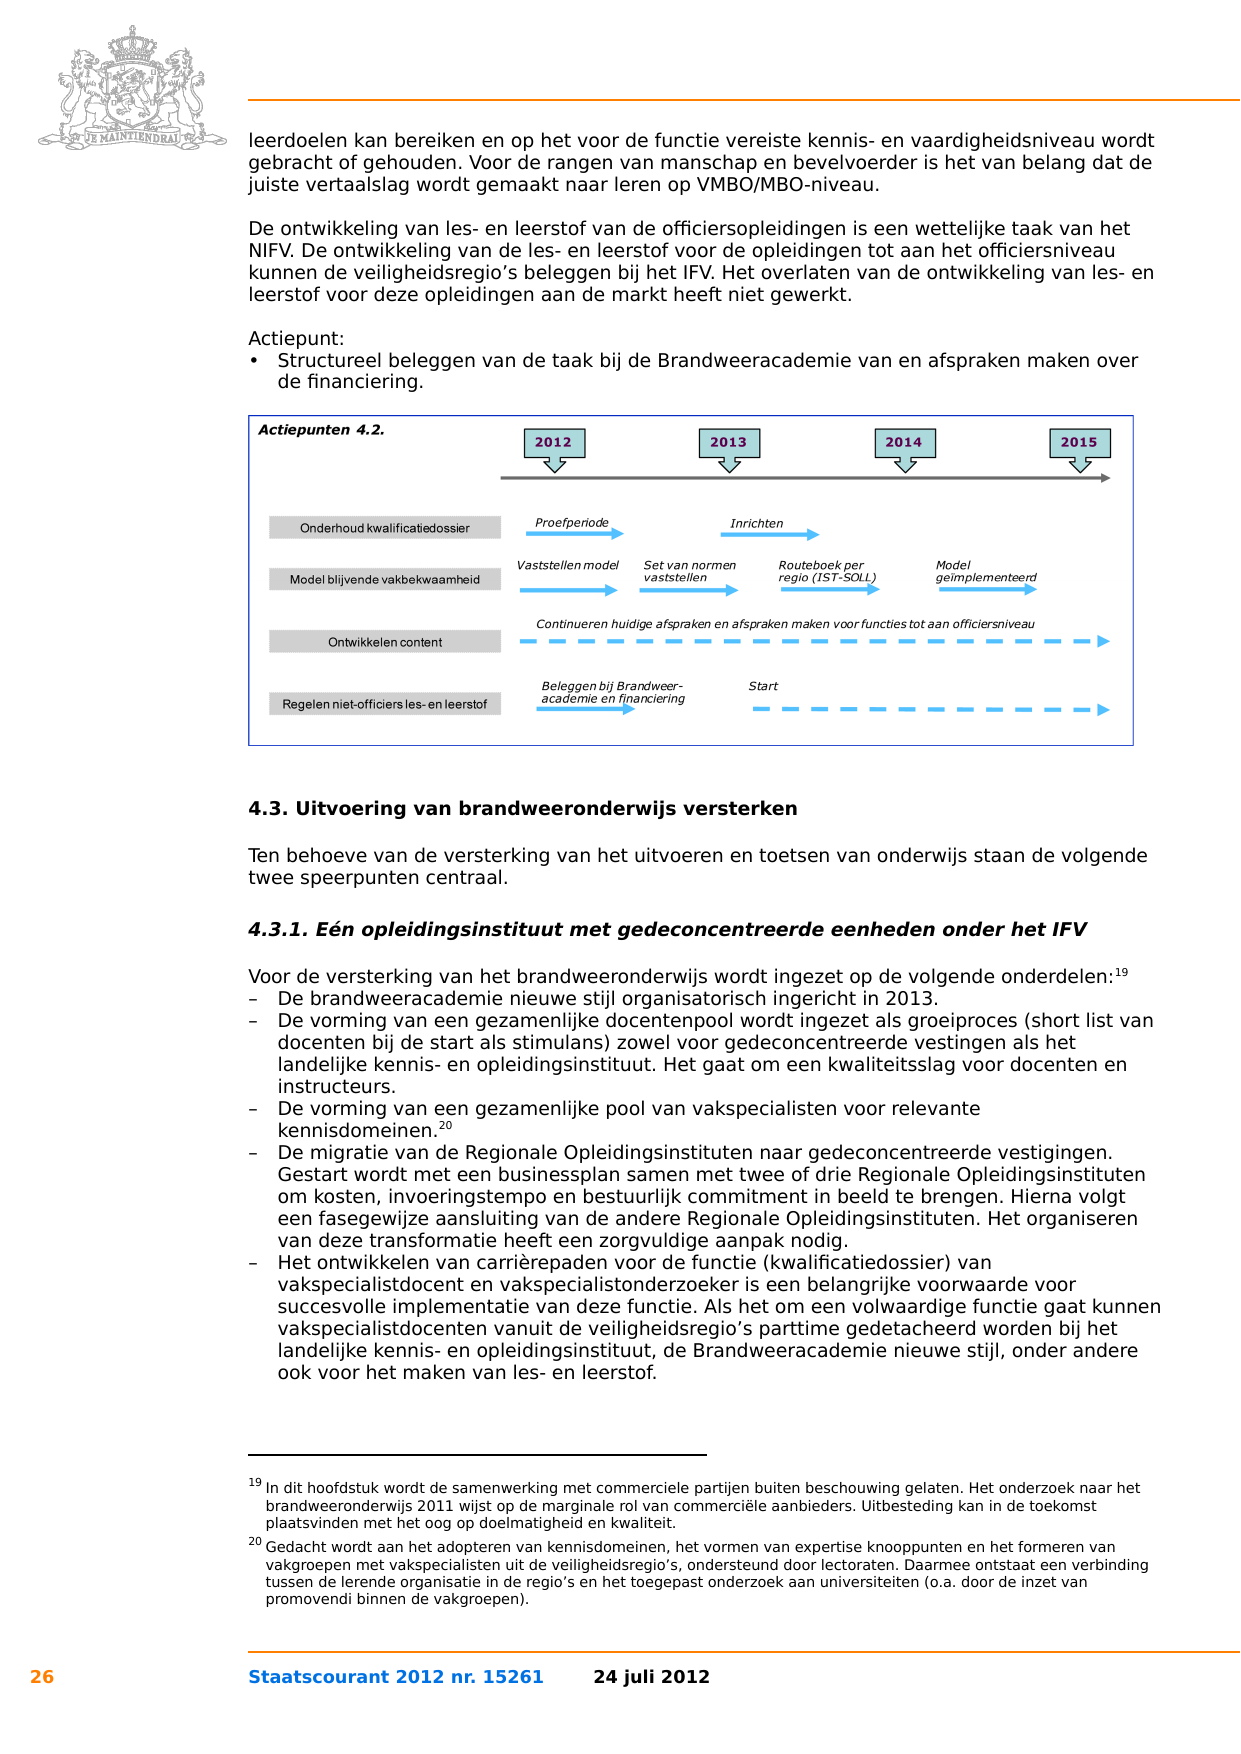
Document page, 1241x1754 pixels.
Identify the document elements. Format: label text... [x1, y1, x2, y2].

subtitle 4.3.1. Eén opleidingsinstituut met gedeconcentreerde eenheden onder het IFV [248, 919, 1163, 941]
subtitle 4.3. Uitvoering van brandweeronderwijs versterken [248, 798, 1163, 820]
text – De vorming van een gezamenlijke pool van vakspecialisten voor relevante kennisdomeinen. [248, 1098, 1163, 1142]
text Actiepunt: [248, 327, 1163, 349]
text – De vorming van een gezamenlijke docentenpool wordt ingezet als groeiproces (short list van docenten bij de start als stimulans) zowel voor gedeconcentreerde vestingen als het landelijke kennis- en opleidingsinstituut. Het gaat om een kwaliteitsslag voor docenten en instructeurs. [248, 1010, 1163, 1098]
text In dit hoofdstuk wordt de samenwerking met commerciele partijen buiten beschouwing gelaten. Het onderzoek naar het brandweeronderwijs 2011 wijst op de marginale rol van commerciële aanbieders. Uitbesteding kan in de toekomst plaatsvinden met het oog op doelmatigheid en kwaliteit. [248, 1476, 1163, 1532]
text – De brandweeracademie nieuwe stijl organisatorisch ingericht in 2013. [248, 988, 1163, 1010]
text • Structureel beleggen van de taak bij de Brandweeracademie van en afspraken maken over de financiering. [248, 349, 1163, 393]
text Gedacht wordt aan het adopteren van kennisdomeinen, het vormen van expertise knooppunten en het formeren van vakgroepen met vakspecialisten uit de veiligheidsregio’s, ondersteund door lectoraten. Daarmee ontstaat een verbinding tussen de lerende organisatie in de regio’s en het toegepast onderzoek aan universiteiten (o.a. door de inzet van promovendi binnen de vakgroepen). [248, 1535, 1163, 1608]
picture [38, 25, 227, 150]
text leerdoelen kan bereiken en op het voor de functie vereiste kennis- en vaardigheidsniveau wordt gebracht of gehouden. Voor de rangen van manschap en bevelvoerder is het van belang dat de juiste vertaalslag wordt gemaakt naar leren op VMBO/MBO-niveau. [248, 130, 1163, 196]
picture [248, 415, 1134, 746]
text Ten behoeve van de versterking van het uitvoeren en toetsen van onderwijs staan de volgende twee speerpunten centraal. [248, 845, 1163, 889]
text – De migratie van de Regionale Opleidingsinstituten naar gedeconcentreerde vestigingen. Gestart wordt met een businessplan samen met twee of drie Regionale Opleidingsinstituten om kosten, invoeringstempo en bestuurlijk commitment in beeld te brengen. Hierna volgt een fasegewijze aansluiting van de andere Regionale Opleidingsinstituten. Het organiseren van deze transformatie heeft een zorgvuldige aanpak nodig. [248, 1142, 1163, 1252]
text Voor de versterking van het brandweeronderwijs wordt ingezet op de volgende onderdelen: [248, 966, 1163, 988]
text – Het ontwikkelen van carrièrepaden voor de functie (kwalificatiedossier) van vakspecialistdocent en vakspecialistonderzoeker is een belangrijke voorwaarde voor succesvolle implementatie van deze functie. Als het om een volwaardige functie gaat kunnen vakspecialistdocenten vanuit de veiligheidsregio’s parttime gedetacheerd worden bij het landelijke kennis- en opleidingsinstituut, de Brandweeracademie nieuwe stijl, onder andere ook voor het maken van les- en leerstof. [248, 1252, 1163, 1383]
text De ontwikkeling van les- en leerstof van de officiersopleidingen is een wettelijke taak van het NIFV. De ontwikkeling van de les- en leerstof voor de opleidingen tot aan het officiersniveau kunnen de veiligheidsregio’s beleggen bij het IFV. Het overlaten van de ontwikkeling van les- en leerstof voor deze opleidingen aan de markt heeft niet gewerkt. [248, 218, 1163, 306]
